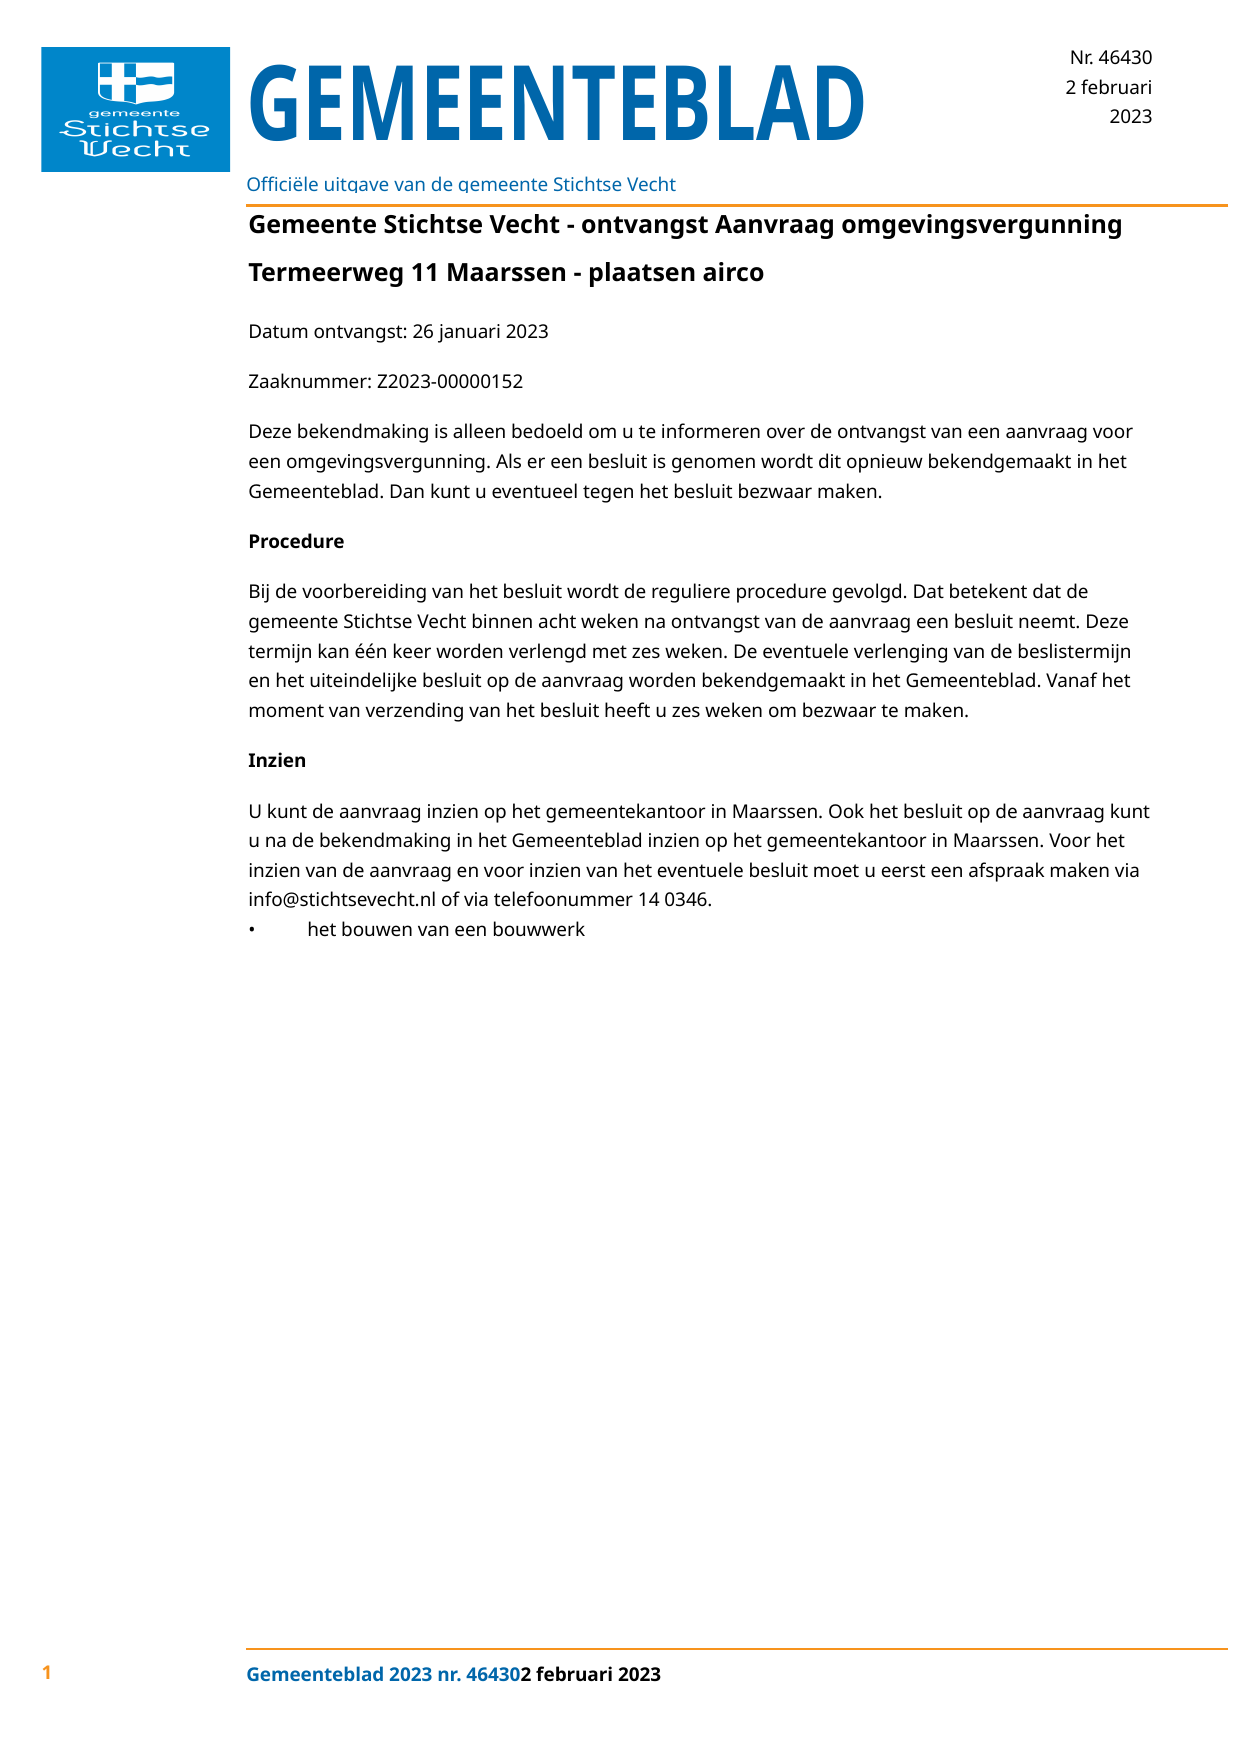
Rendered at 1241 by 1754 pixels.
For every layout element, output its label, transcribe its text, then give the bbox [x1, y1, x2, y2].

picture [99, 63, 135, 101]
text Zaaknummer: Z2023-00000152 [248, 368, 1152, 394]
text Bij de voorbereiding van het besluit wordt de reguliere procedure gevolgd. Dat betekent dat de gemeente Stichtse Vecht binnen acht weken na ontvangst van de aanvraag een besluit neemt. Deze termijn kan één keer worden verlengd met zes weken. De eventuele verlenging van de beslistermijn en het uiteindelijke besluit op de aanvraag worden bekendgemaakt in het Gemeenteblad. Vanaf het moment van verzending van het besluit heeft u zes weken om bezwaar te maken. [248, 579, 1152, 723]
text Deze bekendmaking is alleen bedoeld om u te informeren over de ontvangst van een aanvraag voor een omgevingsvergunning. Als er een besluit is genomen wordt dit opnieuw bekendgemaakt in het Gemeenteblad. Dan kunt u eventueel tegen het besluit bezwaar maken. [248, 419, 1152, 504]
text Inzien [248, 747, 1152, 773]
picture [137, 63, 174, 103]
text Procedure [248, 528, 1152, 554]
text Gemeente Stichtse Vecht - ontvangst Aanvraag omgevingsvergunning Termeerweg 11 Maarssen - plaatsen airco [248, 207, 1152, 288]
text U kunt de aanvraag inzien op het gemeentekantoor in Maarssen. Ook het besluit op de aanvraag kunt u na de bekendmaking in het Gemeenteblad inzien op het gemeentekantoor in Maarssen. Voor het inzien van de aanvraag en voor inzien van het eventuele besluit moet u eerst een afspraak maken via info@stichtsevecht.nl of via telefoonummer 14 0346. [248, 798, 1152, 912]
list het bouwen van een bouwwerk [248, 916, 1152, 942]
text Datum ontvangst: 26 januari 2023 [248, 318, 1152, 344]
